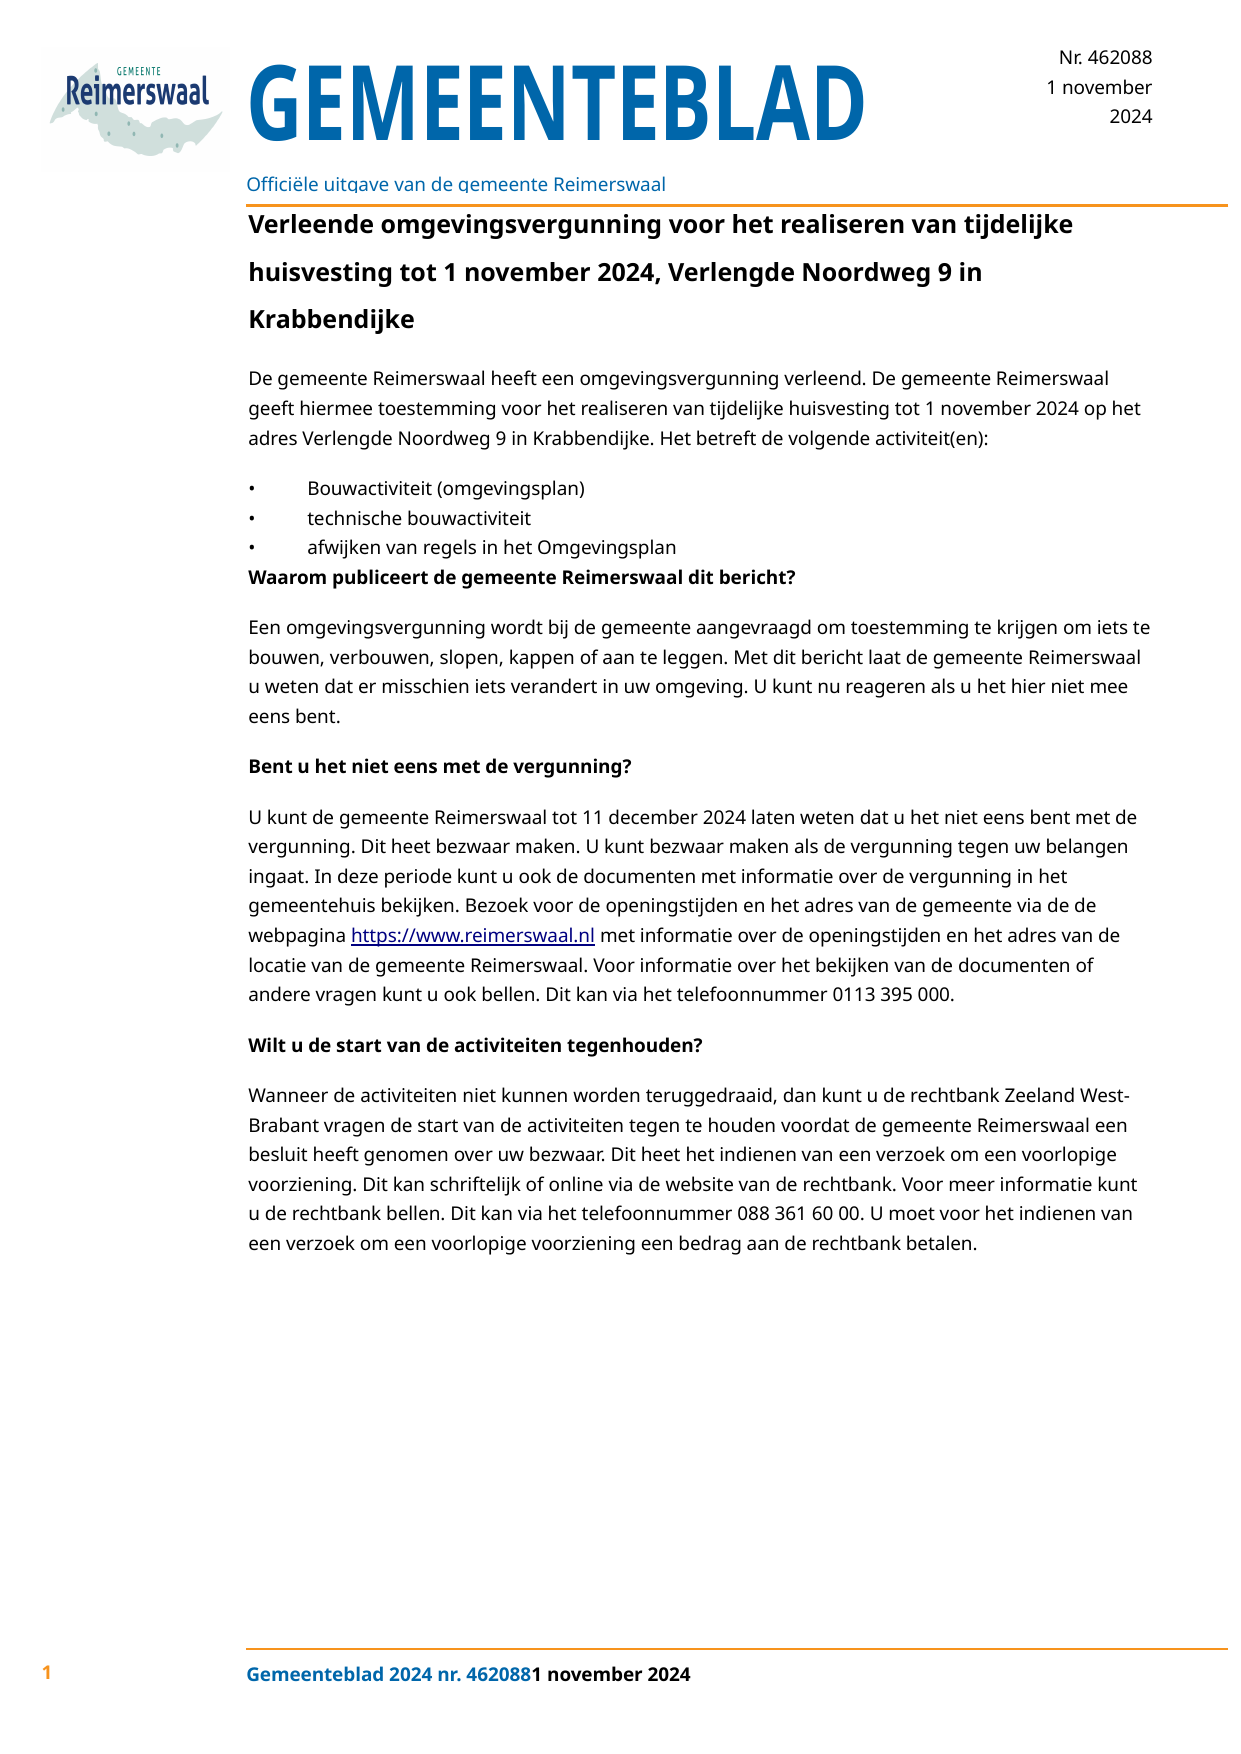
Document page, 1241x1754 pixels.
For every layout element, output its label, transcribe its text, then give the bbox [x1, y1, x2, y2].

list Bouwactiviteit (omgevingsplan) [248, 475, 1152, 501]
picture [41, 47, 231, 172]
text Een omgevingsvergunning wordt bij de gemeente aangevraagd om toestemming te krijgen om iets te bouwen, verbouwen, slopen, kappen of aan te leggen. Met dit bericht laat de gemeente Reimerswaal u weten dat er misschien iets verandert in uw omgeving. U kunt nu reageren als u het hier niet mee eens bent. [248, 614, 1152, 729]
text Wanneer de activiteiten niet kunnen worden teruggedraaid, dan kunt u de rechtbank Zeeland West-Brabant vragen de start van de activiteiten tegen te houden voordat de gemeente Reimerswaal een besluit heeft genomen over uw bezwaar. Dit heet het indienen van een verzoek om een voorlopige voorziening. Dit kan schriftelijk of online via de website van de rechtbank. Voor meer informatie kunt u de rechtbank bellen. Dit kan via het telefoonnummer 088 361 60 00. U moet voor het indienen van een verzoek om een voorlopige voorziening een bedrag aan de rechtbank betalen. [248, 1082, 1152, 1256]
text Wilt u de start van de activiteiten tegenhouden? [248, 1032, 1152, 1057]
list afwijken van regels in het Omgevingsplan [248, 534, 1152, 560]
text De gemeente Reimerswaal heeft een omgevingsvergunning verleend. De gemeente Reimerswaal geeft hiermee toestemming voor het realiseren van tijdelijke huisvesting tot 1 november 2024 op het adres Verlengde Noordweg 9 in Krabbendijke. Het betreft de volgende activiteit(en): [248, 366, 1152, 450]
text Bent u het niet eens met de vergunning? [248, 753, 1152, 779]
text Verleende omgevingsvergunning voor het realiseren van tijdelijke huisvesting tot 1 november 2024, Verlengde Noordweg 9 in Krabbendijke [248, 207, 1152, 336]
text Waarom publiceert de gemeente Reimerswaal dit bericht? [248, 564, 1152, 589]
list technische bouwactiviteit [248, 505, 1152, 530]
text U kunt de gemeente Reimerswaal tot 11 december 2024 laten weten dat u het niet eens bent met de vergunning. Dit heet bezwaar maken. U kunt bezwaar maken als de vergunning tegen uw belangen ingaat. In deze periode kunt u ook de documenten met informatie over de vergunning in het gemeentehuis bekijken. Bezoek voor de openingstijden en het adres van de gemeente via de de webpagina https://www.reimerswaal.nl met informatie over de openingstijden en het adres van de locatie van de gemeente Reimerswaal. Voor informatie over het bekijken van de documenten of andere vragen kunt u ook bellen. Dit kan via het telefoonnummer 0113 395 000. [248, 804, 1152, 1007]
